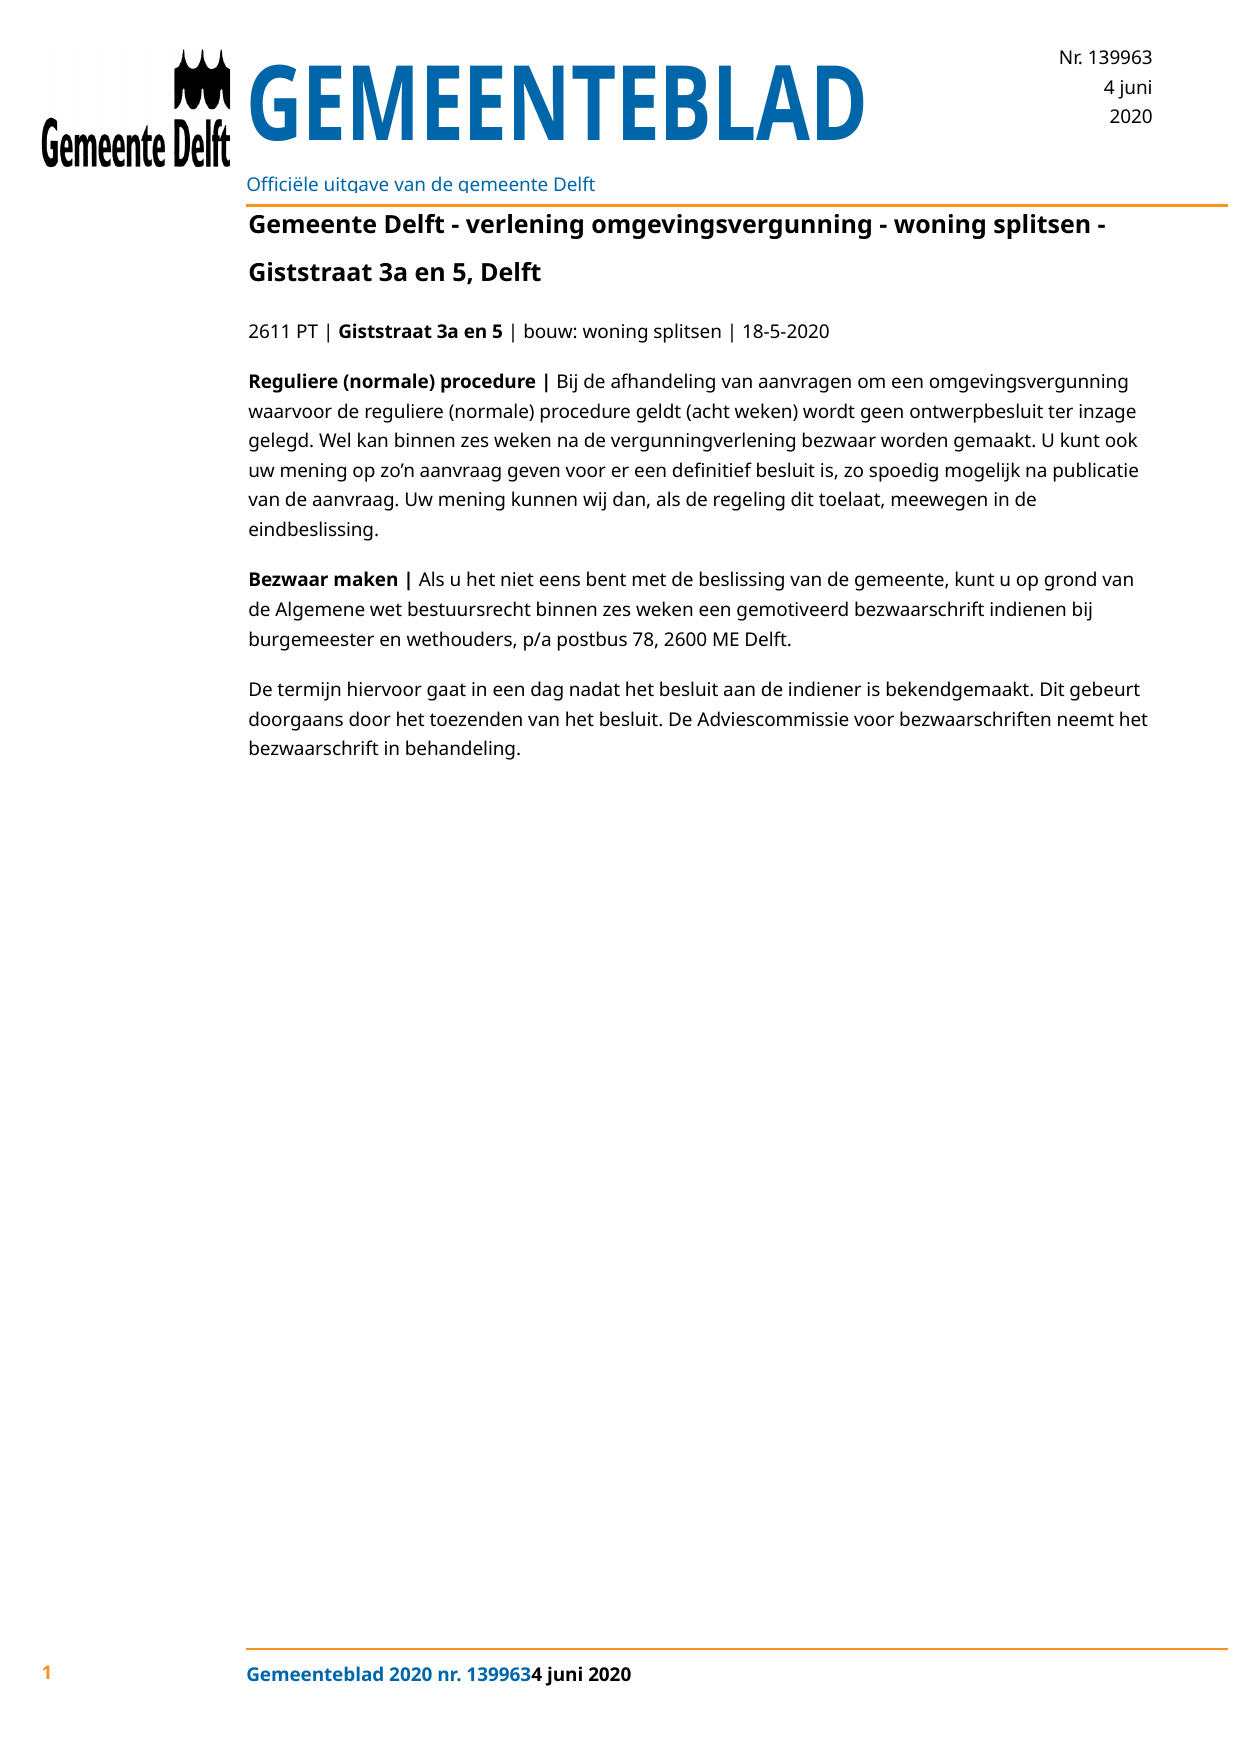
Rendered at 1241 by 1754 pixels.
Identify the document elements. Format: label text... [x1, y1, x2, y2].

picture [41, 47, 231, 172]
text De termijn hiervoor gaat in een dag nadat het besluit aan de indiener is bekendgemaakt. Dit gebeurt doorgaans door het toezenden van het besluit. De Adviescommissie voor bezwaarschriften neemt het bezwaarschrift in behandeling. [248, 676, 1152, 761]
text Bezwaar maken | Als u het niet eens bent met de beslissing van de gemeente, kunt u op grond van de Algemene wet bestuursrecht binnen zes weken een gemotiveerd bezwaarschrift indienen bij burgemeester en wethouders, p/a postbus 78, 2600 ME Delft. [248, 567, 1152, 652]
text 2611 PT | Giststraat 3a en 5 | bouw: woning splitsen | 18-5-2020 [248, 318, 1152, 344]
text Reguliere (normale) procedure | Bij de afhandeling van aanvragen om een omgevingsvergunning waarvoor de reguliere (normale) procedure geldt (acht weken) wordt geen ontwerpbesluit ter inzage gelegd. Wel kan binnen zes weken na de vergunningverlening bezwaar worden gemaakt. U kunt ook uw mening op zo’n aanvraag geven voor er een definitief besluit is, zo spoedig mogelijk na publicatie van de aanvraag. Uw mening kunnen wij dan, als de regeling dit toelaat, meewegen in de eindbeslissing. [248, 368, 1152, 542]
text Gemeente Delft - verlening omgevingsvergunning - woning splitsen - Giststraat 3a en 5, Delft [248, 207, 1152, 288]
